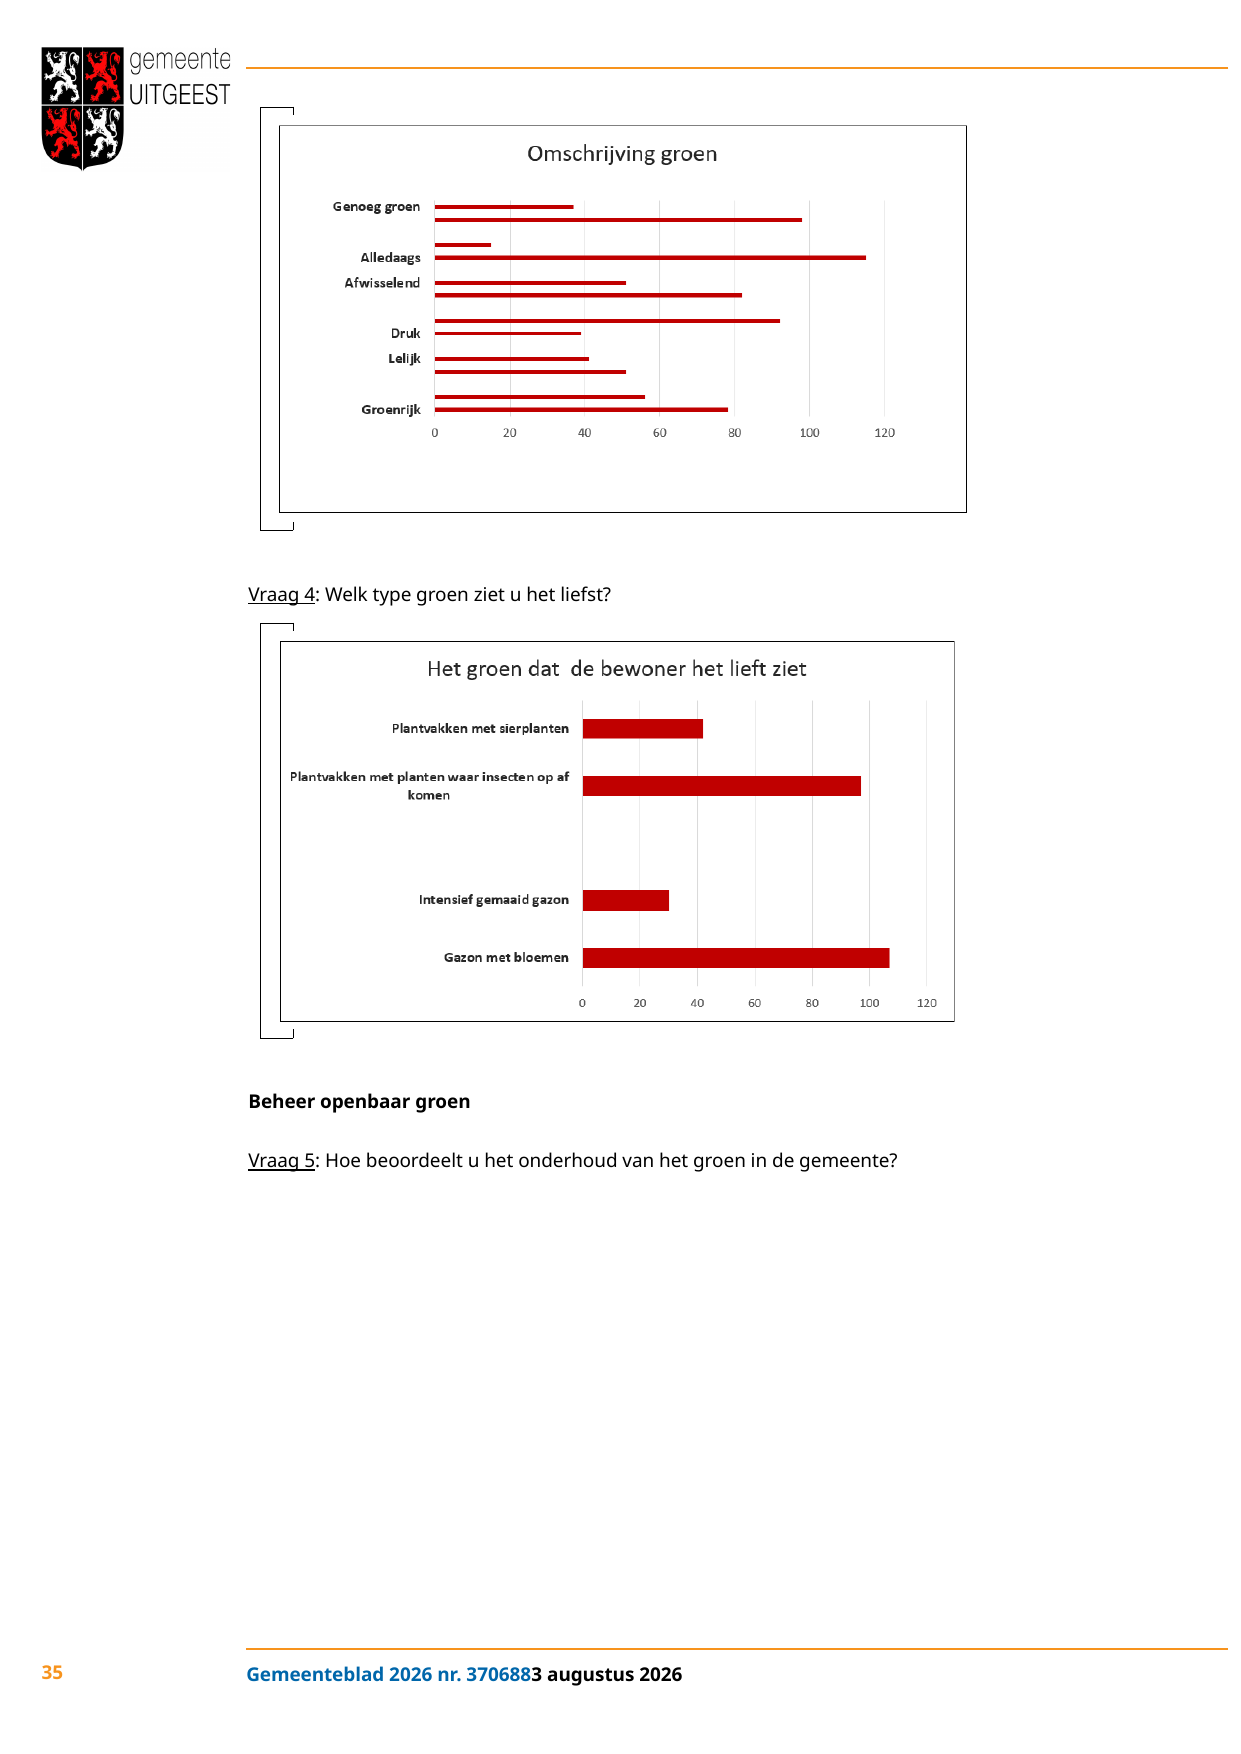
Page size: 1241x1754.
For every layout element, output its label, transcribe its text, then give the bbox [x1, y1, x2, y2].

text Beheer openbaar groen [248, 1088, 1152, 1114]
picture [268, 631, 978, 1029]
text Vraag 5: Hoe beoordeelt u het onderhoud van het groen in de gemeente? [248, 1148, 1152, 1173]
text Vraag 4: Welk type groen ziet u het liefst? [248, 581, 1152, 607]
picture [41, 47, 231, 172]
picture [268, 115, 978, 522]
